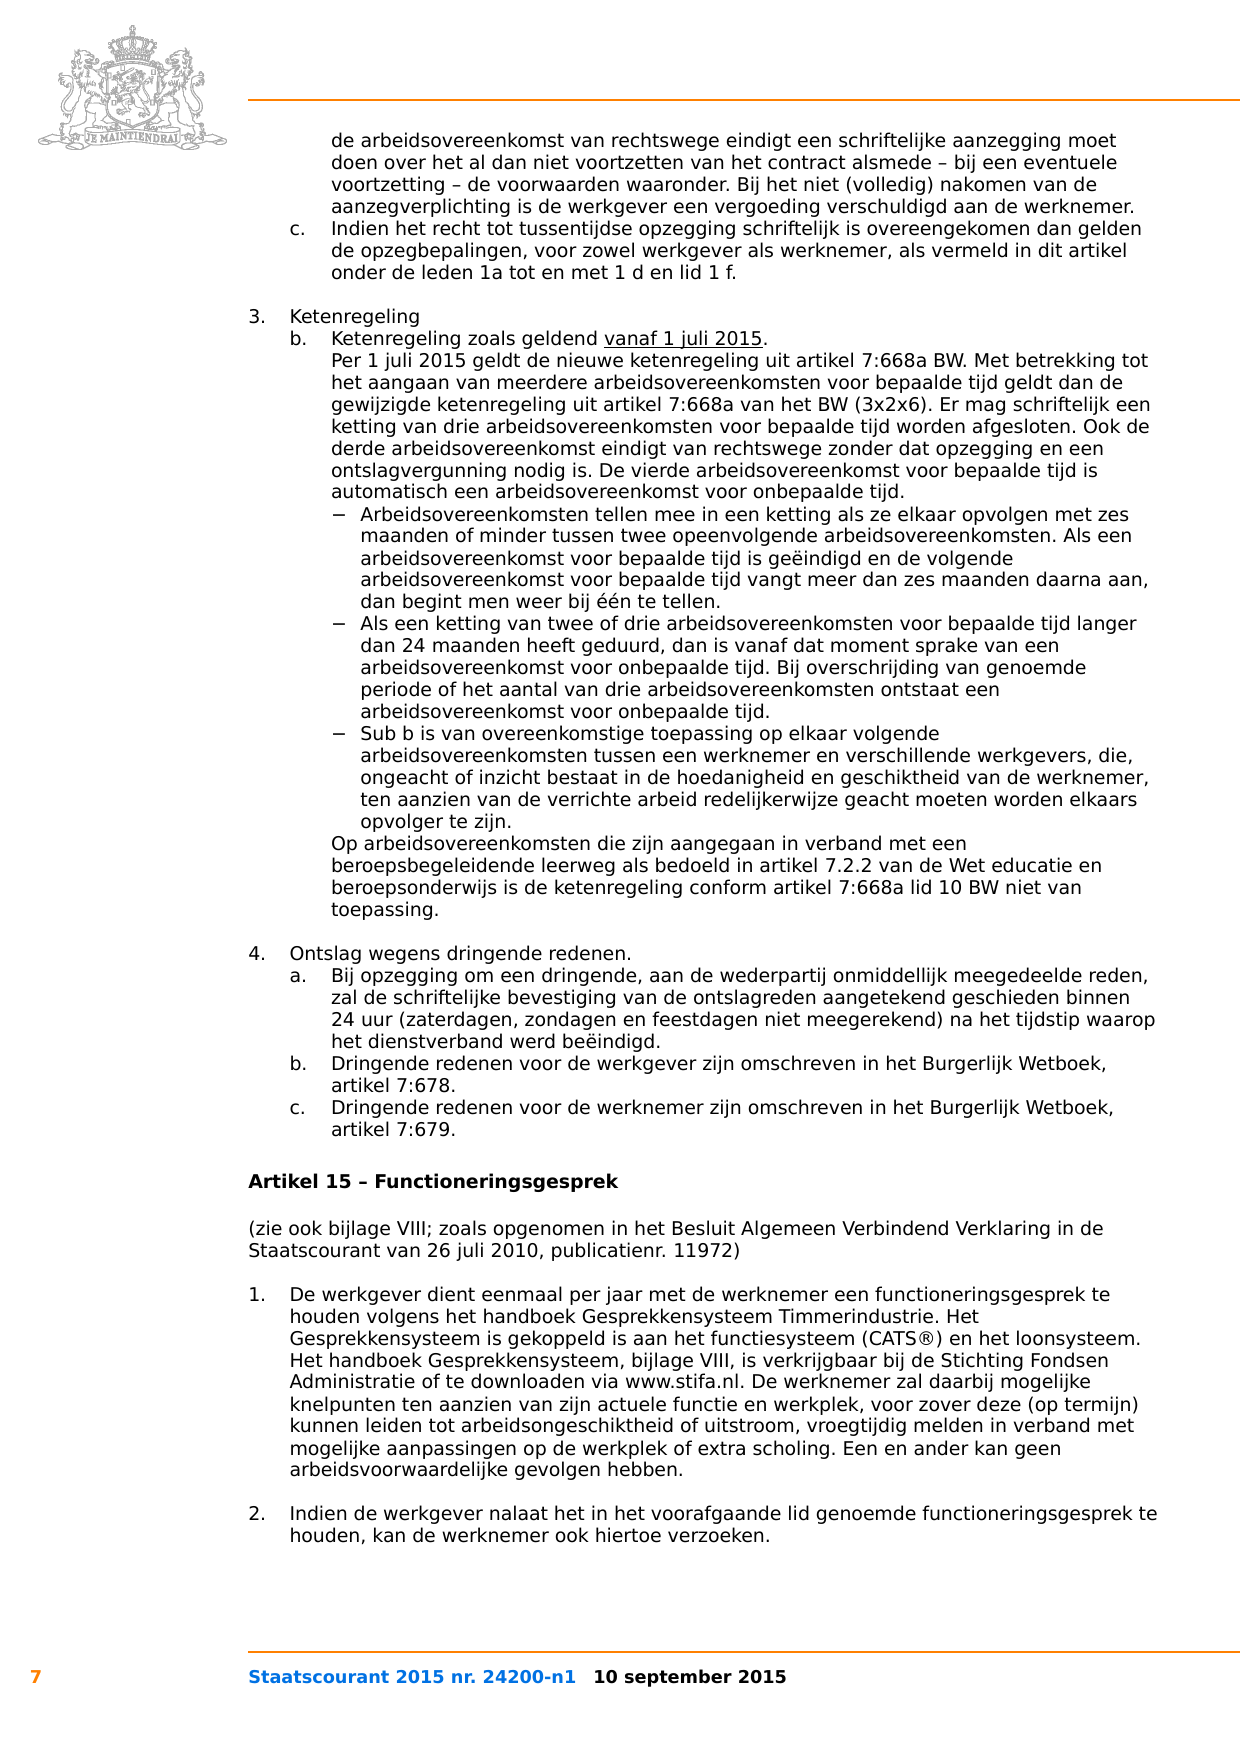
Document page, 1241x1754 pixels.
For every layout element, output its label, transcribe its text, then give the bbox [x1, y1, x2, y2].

text − Sub b is van overeenkomstige toepassing op elkaar volgende arbeidsovereenkomsten tussen een werknemer en verschillende werkgevers, die, ongeacht of inzicht bestaat in de hoedanigheid en geschiktheid van de werknemer, ten aanzien van de verrichte arbeid redelijkerwijze geacht moeten worden elkaars opvolger te zijn. [331, 723, 1163, 833]
text − Als een ketting van twee of drie arbeidsovereenkomsten voor bepaalde tijd langer dan 24 maanden heeft geduurd, dan is vanaf dat moment sprake van een arbeidsovereenkomst voor onbepaalde tijd. Bij overschrijding van genoemde periode of het aantal van drie arbeidsovereenkomsten ontstaat een arbeidsovereenkomst voor onbepaalde tijd. [331, 613, 1163, 723]
text de arbeidsovereenkomst van rechtswege eindigt een schriftelijke aanzegging moet doen over het al dan niet voortzetten van het contract alsmede – bij een eventuele voortzetting – de voorwaarden waaronder. Bij het niet (volledig) nakomen van de aanzegverplichting is de werkgever een vergoeding verschuldigd aan de werknemer. [289, 130, 1163, 218]
text b. Dringende redenen voor de werkgever zijn omschreven in het Burgerlijk Wetboek, artikel 7:678. [289, 1053, 1163, 1097]
text c. Dringende redenen voor de werknemer zijn omschreven in het Burgerlijk Wetboek, artikel 7:679. [289, 1097, 1163, 1141]
subtitle (zie ook bijlage VIII; zoals opgenomen in het Besluit Algemeen Verbindend Verklaring in de Staatscourant van 26 juli 2010, publicatienr. 11972) [248, 1218, 1163, 1262]
text Per 1 juli 2015 geldt de nieuwe ketenregeling uit artikel 7:668a BW. Met betrekking tot het aangaan van meerdere arbeidsovereenkomsten voor bepaalde tijd geldt dan de gewijzigde ketenregeling uit artikel 7:668a van het BW (3x2x6). Er mag schriftelijk een ketting van drie arbeidsovereenkomsten voor bepaalde tijd worden afgesloten. Ook de derde arbeidsovereenkomst eindigt van rechtswege zonder dat opzegging en een ontslagvergunning nodig is. De vierde arbeidsovereenkomst voor bepaalde tijd is automatisch een arbeidsovereenkomst voor onbepaalde tijd. [331, 349, 1163, 503]
text 4. Ontslag wegens dringende redenen. [248, 943, 1163, 965]
text a. Bij opzegging om een dringende, aan de wederpartij onmiddellijk meegedeelde reden, zal de schriftelijke bevestiging van de ontslagreden aangetekend geschieden binnen 24 uur (zaterdagen, zondagen en feestdagen niet meegerekend) na het tijdstip waarop het dienstverband werd beëindigd. [289, 965, 1163, 1053]
text 1. De werkgever dient eenmaal per jaar met de werknemer een functioneringsgesprek te houden volgens het handboek Gesprekkensysteem Timmerindustrie. Het Gesprekkensysteem is gekoppeld is aan het functiesysteem (CATS®) en het loonsysteem. Het handboek Gesprekkensysteem, bijlage VIII, is verkrijgbaar bij de Stichting Fondsen Administratie of te downloaden via www.stifa.nl. De werknemer zal daarbij mogelijke knelpunten ten aanzien van zijn actuele functie en werkplek, voor zover deze (op termijn) kunnen leiden tot arbeidsongeschiktheid of uitstroom, vroegtijdig melden in verband met mogelijke aanpassingen op de werkplek of extra scholing. Een en ander kan geen arbeidsvoorwaardelijke gevolgen hebben. [248, 1283, 1163, 1481]
text Op arbeidsovereenkomsten die zijn aangegaan in verband met een beroepsbegeleidende leerweg als bedoeld in artikel 7.2.2 van de Wet educatie en beroepsonderwijs is de ketenregeling conform artikel 7:668a lid 10 BW niet van toepassing. [331, 833, 1163, 921]
subtitle Artikel 15 – Functioneringsgesprek [248, 1171, 1163, 1193]
text c. Indien het recht tot tussentijdse opzegging schriftelijk is overeengekomen dan gelden de opzegbepalingen, voor zowel werkgever als werknemer, als vermeld in dit artikel onder de leden 1a tot en met 1 d en lid 1 f. [289, 218, 1163, 284]
text − Arbeidsovereenkomsten tellen mee in een ketting als ze elkaar opvolgen met zes maanden of minder tussen twee opeenvolgende arbeidsovereenkomsten. Als een arbeidsovereenkomst voor bepaalde tijd is geëindigd en de volgende arbeidsovereenkomst voor bepaalde tijd vangt meer dan zes maanden daarna aan, dan begint men weer bij één te tellen. [331, 503, 1163, 613]
text b. Ketenregeling zoals geldend vanaf 1 juli 2015. [289, 328, 1163, 349]
text 3. Ketenregeling [248, 306, 1163, 328]
text 2. Indien de werkgever nalaat het in het voorafgaande lid genoemde functioneringsgesprek te houden, kan de werknemer ook hiertoe verzoeken. [248, 1503, 1163, 1547]
picture [38, 25, 227, 150]
